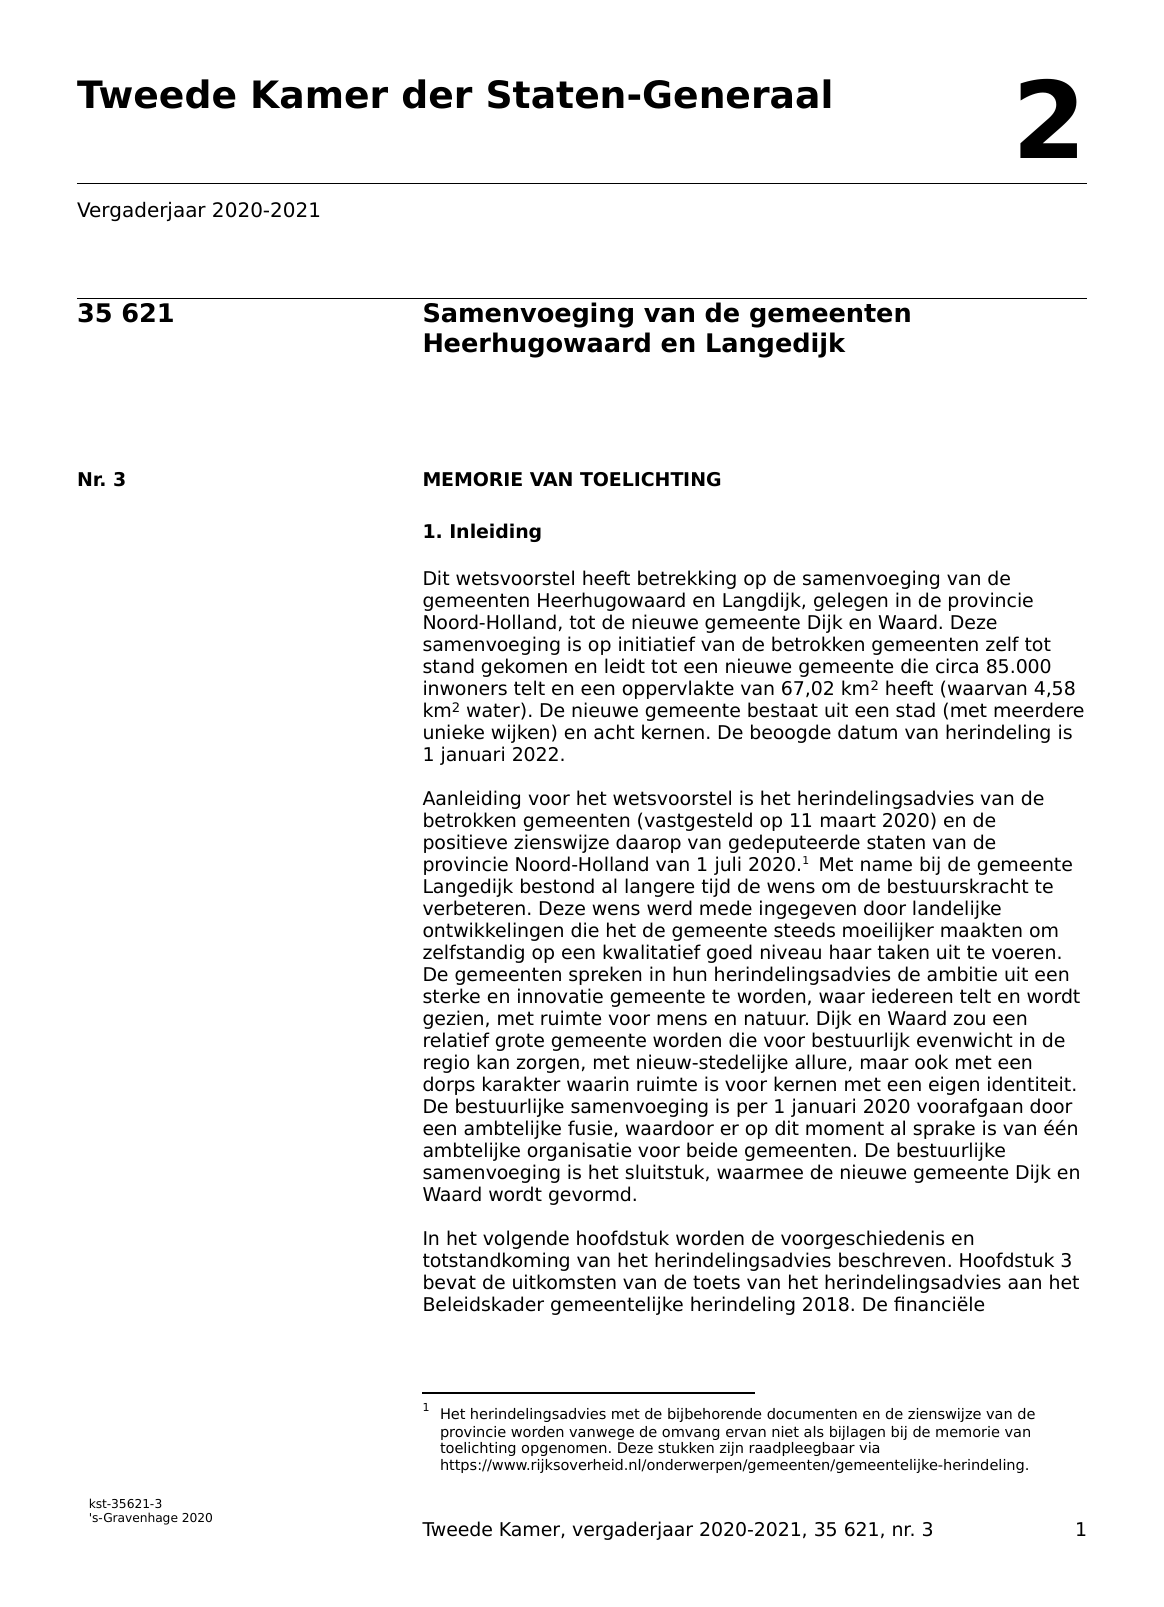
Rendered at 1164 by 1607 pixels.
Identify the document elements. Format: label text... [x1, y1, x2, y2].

text kst-35621-3 [88, 1497, 323, 1511]
table_cell Vergaderjaar 2020-2021 [77, 184, 1087, 298]
subtitle 35 621 Samenvoeging van de gemeenten Heerhugowaard en Langedijk [77, 299, 1087, 358]
text Het herindelingsadvies met de bijbehorende documenten en de zienswijze van de provincie worden vanwege de omvang ervan niet als bijlagen bij de memorie van toelichting opgenomen. Deze stukken zijn raadpleegbaar via https://www.rijksoverheid.nl/onderwerpen/gemeenten/gemeentelijke-herindeling. [422, 1402, 1087, 1474]
subtitle 1. Inleiding [422, 521, 1087, 543]
text Aanleiding voor het wetsvoorstel is het herindelingsadvies van de betrokken gemeenten (vastgesteld op 11 maart 2020) en de positieve zienswijze daarop van gedeputeerde staten van de provincie Noord-Holland van 1 juli 2020. Met name bij de gemeente Langedijk bestond al langere tijd de wens om de bestuurskracht te verbeteren. Deze wens werd mede ingegeven door landelijke ontwikkelingen die het de gemeente steeds moeilijker maakten om zelfstandig op een kwalitatief goed niveau haar taken uit te voeren. De gemeenten spreken in hun herindelingsadvies de ambitie uit een sterke en innovatie gemeente te worden, waar iedereen telt en wordt gezien, met ruimte voor mens en natuur. Dijk en Waard zou een relatief grote gemeente worden die voor bestuurlijk evenwicht in de regio kan zorgen, met nieuw-stedelijke allure, maar ook met een dorps karakter waarin ruimte is voor kernen met een eigen identiteit. De bestuurlijke samenvoeging is per 1 januari 2020 voorafgaan door een ambtelijke fusie, waardoor er op dit moment al sprake is van één ambtelijke organisatie voor beide gemeenten. De bestuurlijke samenvoeging is het sluitstuk, waarmee de nieuwe gemeente Dijk en Waard wordt gevormd. [422, 788, 1087, 1206]
table_header Tweede Kamer der Staten-Generaal [77, 59, 886, 183]
subtitle Nr. 3 MEMORIE VAN TOELICHTING [77, 469, 1087, 491]
text 's-Gravenhage 2020 [88, 1511, 323, 1525]
text Dit wetsvoorstel heeft betrekking op de samenvoeging van de gemeenten Heerhugowaard en Langdijk, gelegen in de provincie Noord-Holland, tot de nieuwe gemeente Dijk en Waard. Deze samenvoeging is op initiatief van de betrokken gemeenten zelf tot stand gekomen en leidt tot een nieuwe gemeente die circa 85.000 inwoners telt en een oppervlakte van 67,02 km2 heeft (waarvan 4,58 km2 water). De nieuwe gemeente bestaat uit een stad (met meerdere unieke wijken) en acht kernen. De beoogde datum van herindeling is 1 januari 2022. [422, 568, 1087, 766]
text In het volgende hoofdstuk worden de voorgeschiedenis en totstandkoming van het herindelingsadvies beschreven. Hoofdstuk 3 bevat de uitkomsten van de toets van het herindelingsadvies aan het Beleidskader gemeentelijke herindeling 2018. De financiële [422, 1228, 1087, 1316]
table_header 2 [886, 59, 1087, 183]
